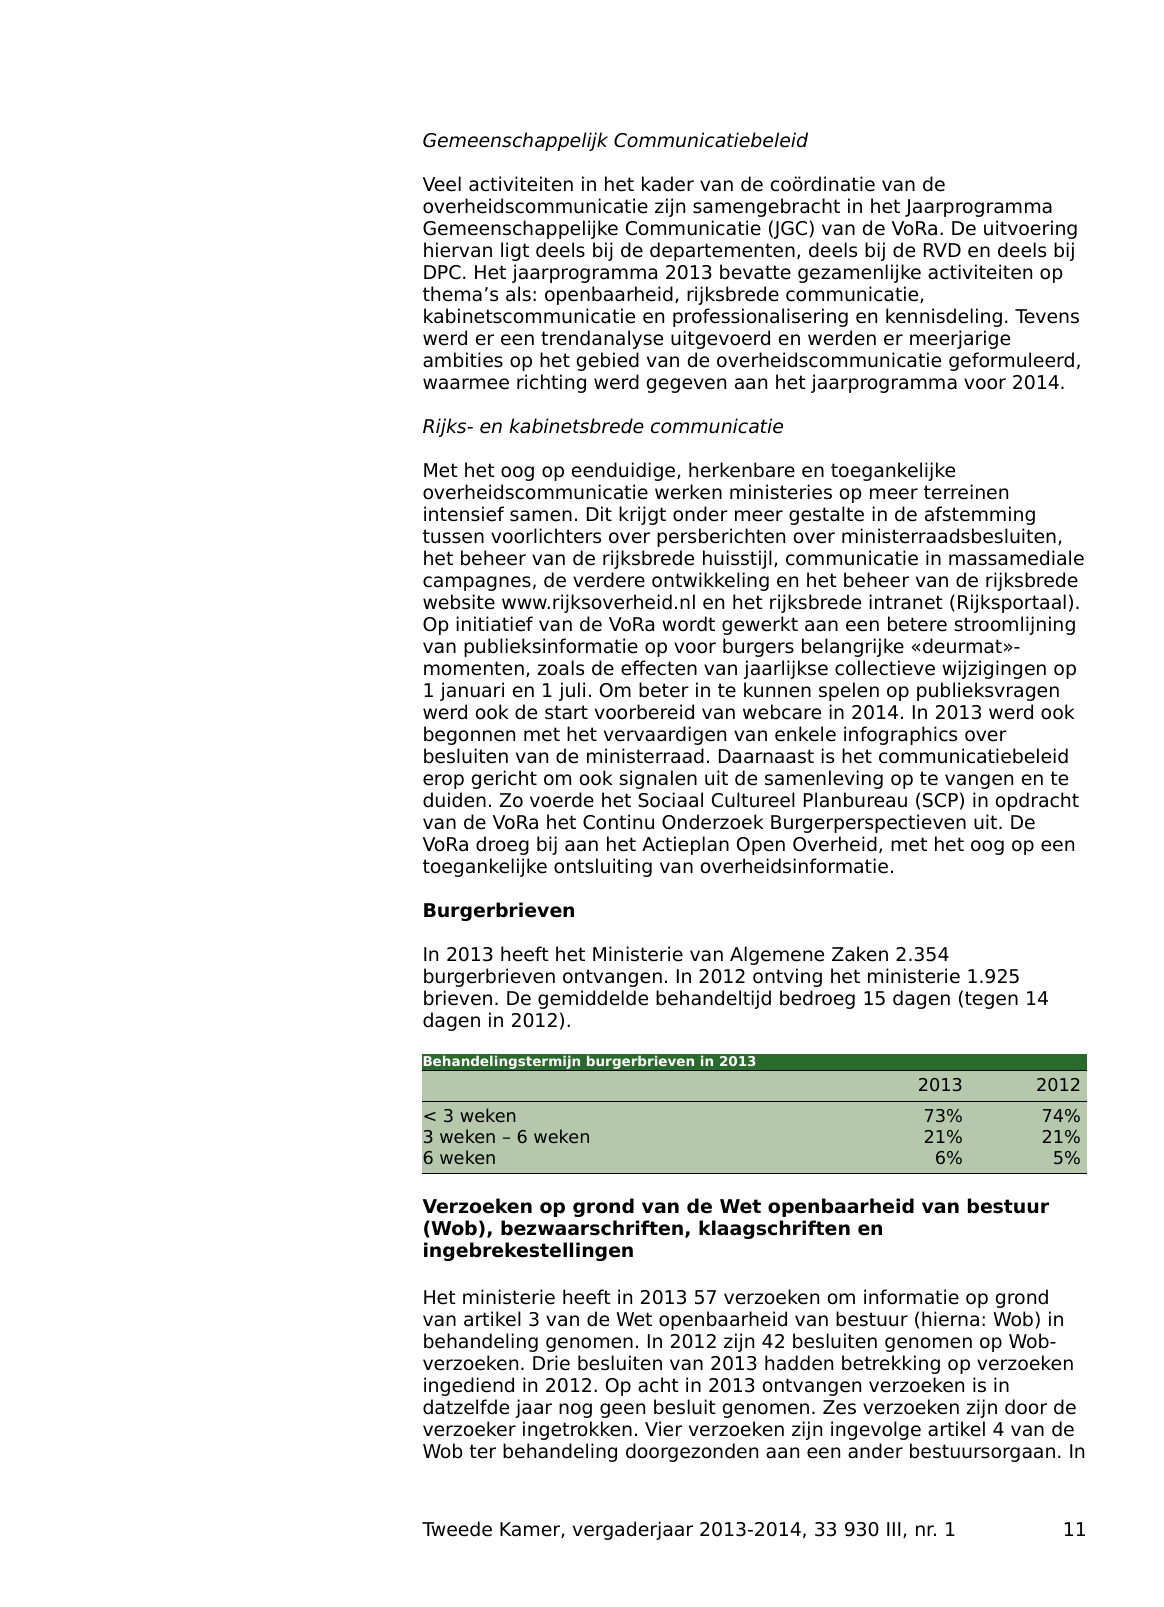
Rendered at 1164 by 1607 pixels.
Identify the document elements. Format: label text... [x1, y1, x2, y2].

table_cell 21% [969, 1127, 1087, 1148]
table_header Behandelingstermijn burgerbrieven in 2013 [422, 1054, 1087, 1070]
table_cell 2013 [850, 1071, 968, 1101]
table_cell 3 weken – 6 weken [422, 1127, 850, 1148]
table_cell 21% [850, 1127, 968, 1148]
table_cell 2012 [969, 1071, 1087, 1101]
text Het ministerie heeft in 2013 57 verzoeken om informatie op grond van artikel 3 van de Wet openbaarheid van bestuur (hierna: Wob) in behandeling genomen. In 2012 zijn 42 besluiten genomen op Wob-verzoeken. Drie besluiten van 2013 hadden betrekking op verzoeken ingediend in 2012. Op acht in 2013 ontvangen verzoeken is in datzelfde jaar nog geen besluit genomen. Zes verzoeken zijn door de verzoeker ingetrokken. Vier verzoeken zijn ingevolge artikel 4 van de Wob ter behandeling doorgezonden aan een ander bestuursorgaan. In [422, 1287, 1087, 1463]
subtitle Gemeenschappelijk Communicatiebeleid [422, 130, 1087, 152]
text Veel activiteiten in het kader van de coördinatie van de overheidscommunicatie zijn samengebracht in het Jaarprogramma Gemeenschappelijke Communicatie (JGC) van de VoRa. De uitvoering hiervan ligt deels bij de departementen, deels bij de RVD en deels bij DPC. Het jaarprogramma 2013 bevatte gezamenlijke activiteiten op thema’s als: openbaarheid, rijksbrede communicatie, kabinetscommunicatie en professionalisering en kennisdeling. Tevens werd er een trendanalyse uitgevoerd en werden er meerjarige ambities op het gebied van de overheidscommunicatie geformuleerd, waarmee richting werd gegeven aan het jaarprogramma voor 2014. [422, 174, 1087, 394]
subtitle Verzoeken op grond van de Wet openbaarheid van bestuur (Wob), bezwaarschriften, klaagschriften en ingebrekestellingen [422, 1196, 1087, 1262]
table_cell 74% [969, 1102, 1087, 1127]
table_cell < 3 weken [422, 1102, 850, 1127]
subtitle Burgerbrieven [422, 900, 1087, 922]
table_cell 73% [850, 1102, 968, 1127]
table_cell 6% [850, 1148, 968, 1173]
text Met het oog op eenduidige, herkenbare en toegankelijke overheidscommunicatie werken ministeries op meer terreinen intensief samen. Dit krijgt onder meer gestalte in de afstemming tussen voorlichters over persberichten over ministerraadsbesluiten, het beheer van de rijksbrede huisstijl, communicatie in massamediale campagnes, de verdere ontwikkeling en het beheer van de rijksbrede website www.rijksoverheid.nl en het rijksbrede intranet (Rijksportaal). Op initiatief van de VoRa wordt gewerkt aan een betere stroomlijning van publieksinformatie op voor burgers belangrijke «deurmat»- momenten, zoals de effecten van jaarlijkse collectieve wijzigingen op 1 januari en 1 juli. Om beter in te kunnen spelen op publieksvragen werd ook de start voorbereid van webcare in 2014. In 2013 werd ook begonnen met het vervaardigen van enkele infographics over besluiten van de ministerraad. Daarnaast is het communicatiebeleid erop gericht om ook signalen uit de samenleving op te vangen en te duiden. Zo voerde het Sociaal Cultureel Planbureau (SCP) in opdracht van de VoRa het Continu Onderzoek Burgerperspectieven uit. De VoRa droeg bij aan het Actieplan Open Overheid, met het oog op een toegankelijke ontsluiting van overheidsinformatie. [422, 460, 1087, 878]
table_cell 6 weken [422, 1148, 850, 1173]
table_cell [422, 1071, 850, 1101]
table_cell 5% [969, 1148, 1087, 1173]
subtitle Rijks- en kabinetsbrede communicatie [422, 416, 1087, 438]
text In 2013 heeft het Ministerie van Algemene Zaken 2.354 burgerbrieven ontvangen. In 2012 ontving het ministerie 1.925 brieven. De gemiddelde behandeltijd bedroeg 15 dagen (tegen 14 dagen in 2012). [422, 944, 1087, 1032]
